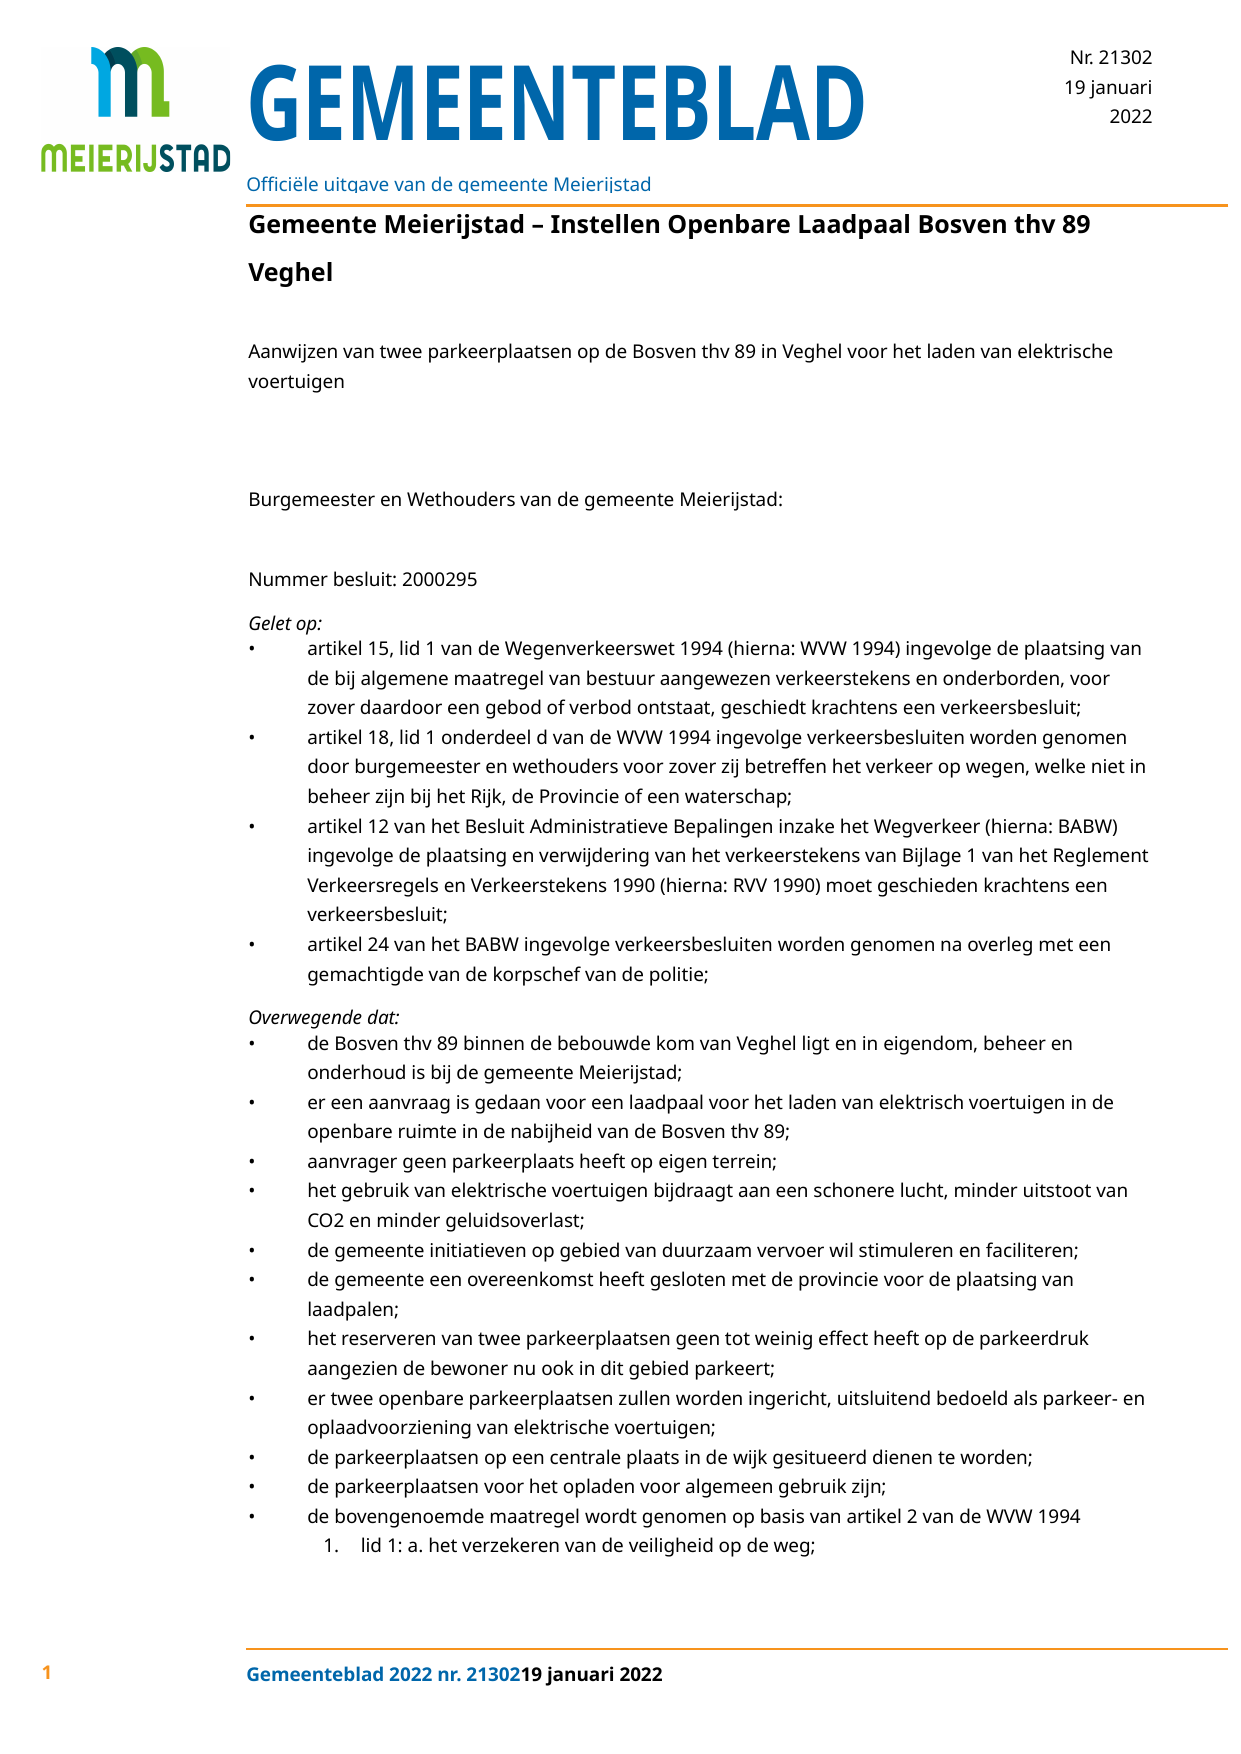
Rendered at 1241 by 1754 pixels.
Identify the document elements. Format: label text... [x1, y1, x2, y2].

list artikel 12 van het Besluit Administratieve Bepalingen inzake het Wegverkeer (hierna: BABW) ingevolge de plaatsing en verwijdering van het verkeerstekens van Bijlage 1 van het Reglement Verkeersregels en Verkeerstekens 1990 (hierna: RVV 1990) moet geschieden krachtens een verkeersbesluit; [248, 813, 1152, 927]
text Gelet op: [248, 610, 1152, 635]
list de parkeerplaatsen voor het opladen voor algemeen gebruik zijn; [248, 1473, 1152, 1499]
list het reserveren van twee parkeerplaatsen geen tot weinig effect heeft op de parkeerdruk aangezien de bewoner nu ook in dit gebied parkeert; [248, 1326, 1152, 1381]
list de parkeerplaatsen op een centrale plaats in de wijk gesitueerd dienen te worden; [248, 1444, 1152, 1469]
list de bovengenoemde maatregel wordt genomen op basis van artikel 2 van de WVW 1994 [248, 1503, 1152, 1529]
list artikel 18, lid 1 onderdeel d van de WVW 1994 ingevolge verkeersbesluiten worden genomen door burgemeester en wethouders voor zover zij betreffen het verkeer op wegen, welke niet in beheer zijn bij het Rijk, de Provincie of een waterschap; [248, 724, 1152, 809]
list er twee openbare parkeerplaatsen zullen worden ingericht, uitsluitend bedoeld als parkeer- en oplaadvoorziening van elektrische voertuigen; [248, 1385, 1152, 1440]
list de gemeente een overeenkomst heeft gesloten met de provincie voor de plaatsing van laadpalen; [248, 1266, 1152, 1322]
list artikel 15, lid 1 van de Wegenverkeerswet 1994 (hierna: WVW 1994) ingevolge de plaatsing van de bij algemene maatregel van bestuur aangewezen verkeerstekens en onderborden, voor zover daardoor een gebod of verbod ontstaat, geschiedt krachtens een verkeersbesluit; [248, 635, 1152, 720]
list de gemeente initiatieven op gebied van duurzaam vervoer wil stimuleren en faciliteren; [248, 1237, 1152, 1262]
text Gemeente Meierijstad – Instellen Openbare Laadpaal Bosven thv 89 Veghel [248, 207, 1152, 288]
list lid 1: a. het verzekeren van de veiligheid op de weg; [323, 1533, 1152, 1558]
picture [41, 47, 231, 172]
list de Bosven thv 89 binnen de bebouwde kom van Veghel ligt en in eigendom, beheer en onderhoud is bij de gemeente Meierijstad; [248, 1030, 1152, 1085]
list er een aanvraag is gedaan voor een laadpaal voor het laden van elektrisch voertuigen in de openbare ruimte in de nabijheid van de Bosven thv 89; [248, 1089, 1152, 1144]
text Aanwijzen van twee parkeerplaatsen op de Bosven thv 89 in Veghel voor het laden van elektrische voertuigen [248, 339, 1152, 394]
text Nummer besluit: 2000295 [248, 567, 1152, 592]
list artikel 24 van het BABW ingevolge verkeersbesluiten worden genomen na overleg met een gemachtigde van de korpschef van de politie; [248, 931, 1152, 987]
text Burgemeester en Wethouders van de gemeente Meierijstad: [248, 487, 1152, 512]
text Overwegende dat: [248, 1004, 1152, 1030]
list aanvrager geen parkeerplaats heeft op eigen terrein; [248, 1148, 1152, 1174]
list het gebruik van elektrische voertuigen bijdraagt aan een schonere lucht, minder uitstoot van CO2 en minder geluidsoverlast; [248, 1178, 1152, 1233]
